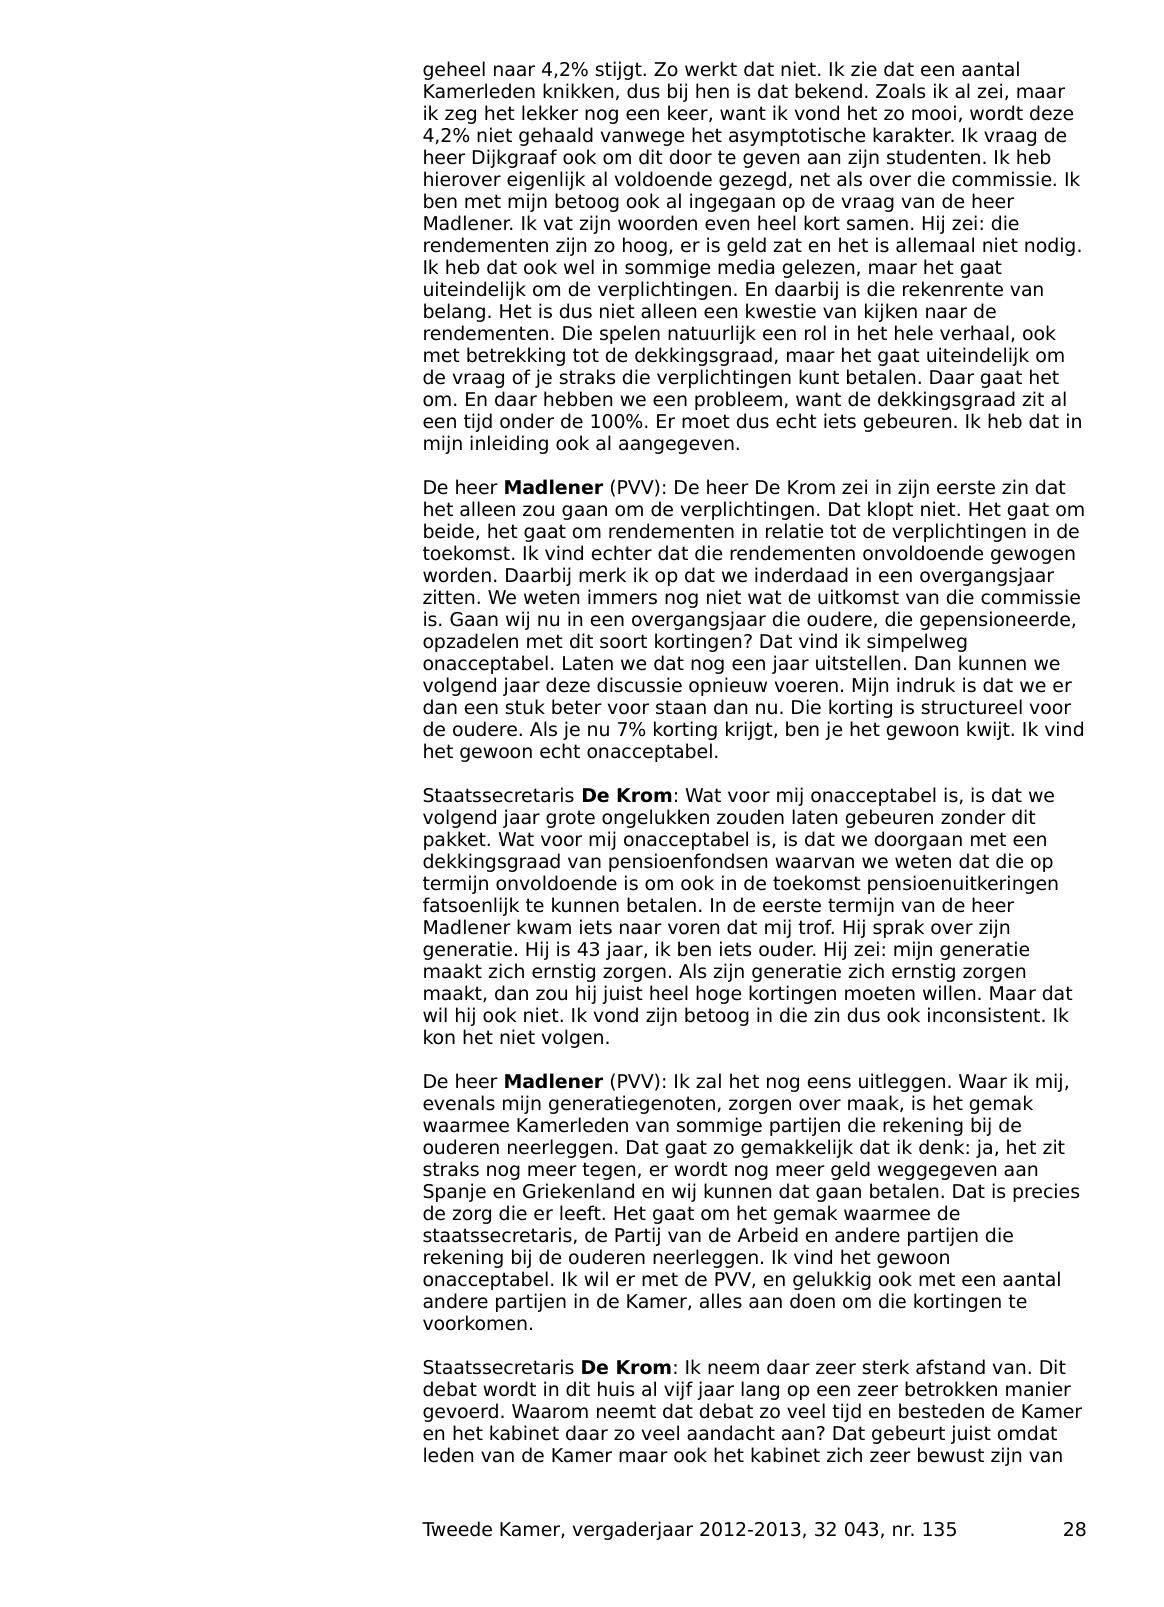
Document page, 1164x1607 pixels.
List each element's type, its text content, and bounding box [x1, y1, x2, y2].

text Staatssecretaris De Krom: Wat voor mij onacceptabel is, is dat we volgend jaar grote ongelukken zouden laten gebeuren zonder dit pakket. Wat voor mij onacceptabel is, is dat we doorgaan met een dekkingsgraad van pensioenfondsen waarvan we weten dat die op termijn onvoldoende is om ook in de toekomst pensioenuitkeringen fatsoenlijk te kunnen betalen. In de eerste termijn van de heer Madlener kwam iets naar voren dat mij trof. Hij sprak over zijn generatie. Hij is 43 jaar, ik ben iets ouder. Hij zei: mijn generatie maakt zich ernstig zorgen. Als zijn generatie zich ernstig zorgen maakt, dan zou hij juist heel hoge kortingen moeten willen. Maar dat wil hij ook niet. Ik vond zijn betoog in die zin dus ook inconsistent. Ik kon het niet volgen. [422, 785, 1087, 1048]
text geheel naar 4,2% stijgt. Zo werkt dat niet. Ik zie dat een aantal Kamerleden knikken, dus bij hen is dat bekend. Zoals ik al zei, maar ik zeg het lekker nog een keer, want ik vond het zo mooi, wordt deze 4,2% niet gehaald vanwege het asymptotische karakter. Ik vraag de heer Dijkgraaf ook om dit door te geven aan zijn studenten. Ik heb hierover eigenlijk al voldoende gezegd, net als over die commissie. Ik ben met mijn betoog ook al ingegaan op de vraag van de heer Madlener. Ik vat zijn woorden even heel kort samen. Hij zei: die rendementen zijn zo hoog, er is geld zat en het is allemaal niet nodig. Ik heb dat ook wel in sommige media gelezen, maar het gaat uiteindelijk om de verplichtingen. En daarbij is die rekenrente van belang. Het is dus niet alleen een kwestie van kijken naar de rendementen. Die spelen natuurlijk een rol in het hele verhaal, ook met betrekking tot de dekkingsgraad, maar het gaat uiteindelijk om de vraag of je straks die verplichtingen kunt betalen. Daar gaat het om. En daar hebben we een probleem, want de dekkingsgraad zit al een tijd onder de 100%. Er moet dus echt iets gebeuren. Ik heb dat in mijn inleiding ook al aangegeven. [422, 59, 1087, 455]
text De heer Madlener (PVV): De heer De Krom zei in zijn eerste zin dat het alleen zou gaan om de verplichtingen. Dat klopt niet. Het gaat om beide, het gaat om rendementen in relatie tot de verplichtingen in de toekomst. Ik vind echter dat die rendementen onvoldoende gewogen worden. Daarbij merk ik op dat we inderdaad in een overgangsjaar zitten. We weten immers nog niet wat de uitkomst van die commissie is. Gaan wij nu in een overgangsjaar die oudere, die gepensioneerde, opzadelen met dit soort kortingen? Dat vind ik simpelweg onacceptabel. Laten we dat nog een jaar uitstellen. Dan kunnen we volgend jaar deze discussie opnieuw voeren. Mijn indruk is dat we er dan een stuk beter voor staan dan nu. Die korting is structureel voor de oudere. Als je nu 7% korting krijgt, ben je het gewoon kwijt. Ik vind het gewoon echt onacceptabel. [422, 477, 1087, 763]
text Staatssecretaris De Krom: Ik neem daar zeer sterk afstand van. Dit debat wordt in dit huis al vijf jaar lang op een zeer betrokken manier gevoerd. Waarom neemt dat debat zo veel tijd en besteden de Kamer en het kabinet daar zo veel aandacht aan? Dat gebeurt juist omdat leden van de Kamer maar ook het kabinet zich zeer bewust zijn van [422, 1357, 1087, 1467]
text De heer Madlener (PVV): Ik zal het nog eens uitleggen. Waar ik mij, evenals mijn generatiegenoten, zorgen over maak, is het gemak waarmee Kamerleden van sommige partijen die rekening bij de ouderen neerleggen. Dat gaat zo gemakkelijk dat ik denk: ja, het zit straks nog meer tegen, er wordt nog meer geld weggegeven aan Spanje en Griekenland en wij kunnen dat gaan betalen. Dat is precies de zorg die er leeft. Het gaat om het gemak waarmee de staatssecretaris, de Partij van de Arbeid en andere partijen die rekening bij de ouderen neerleggen. Ik vind het gewoon onacceptabel. Ik wil er met de PVV, en gelukkig ook met een aantal andere partijen in de Kamer, alles aan doen om die kortingen te voorkomen. [422, 1071, 1087, 1334]
